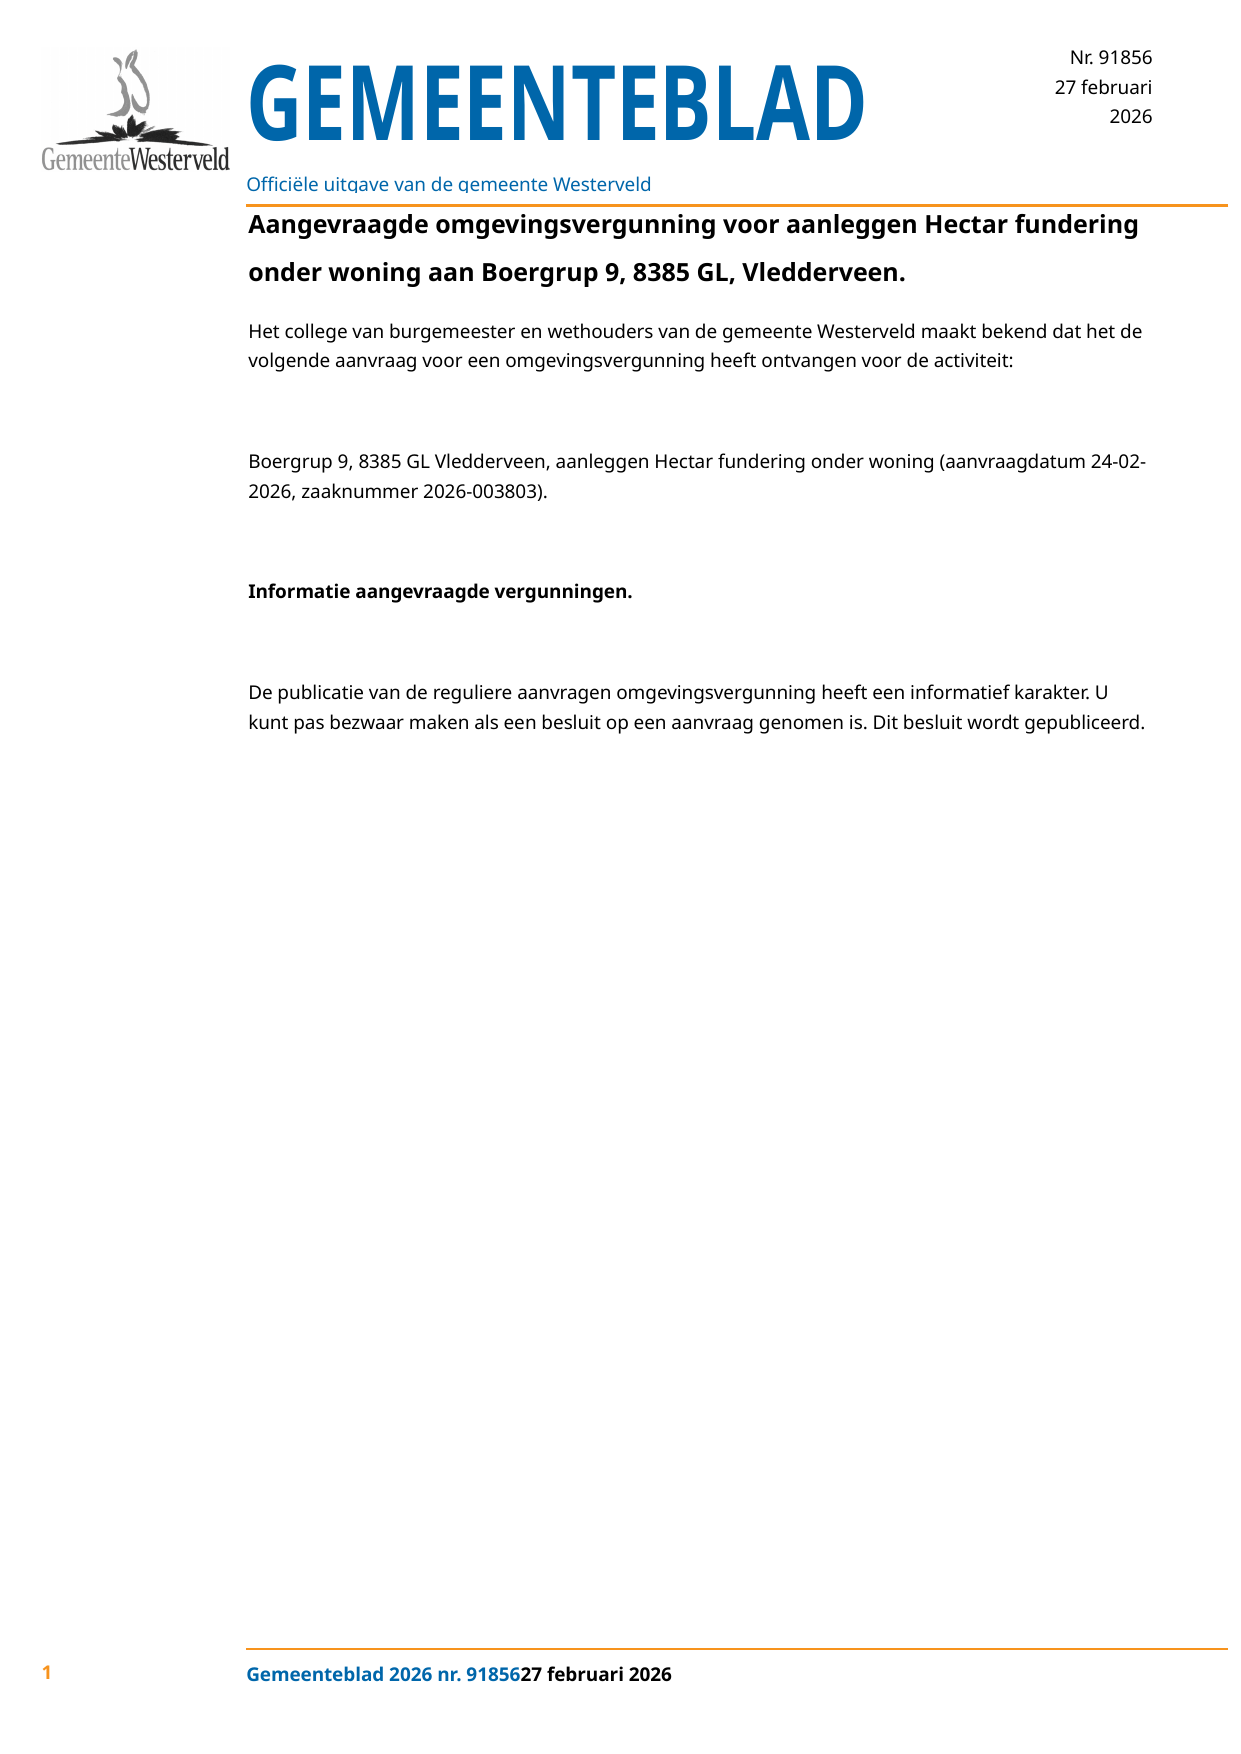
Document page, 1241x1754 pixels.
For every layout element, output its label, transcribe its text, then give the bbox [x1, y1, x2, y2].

text Het college van burgemeester en wethouders van de gemeente Westerveld maakt bekend dat het de volgende aanvraag voor een omgevingsvergunning heeft ontvangen voor de activiteit: [248, 318, 1152, 373]
text De publicatie van de reguliere aanvragen omgevingsvergunning heeft een informatief karakter. U kunt pas bezwaar maken als een besluit op een aanvraag genomen is. Dit besluit wordt gepubliceerd. [248, 679, 1152, 735]
picture [41, 47, 231, 172]
text Boergrup 9, 8385 GL Vledderveen, aanleggen Hectar fundering onder woning (aanvraagdatum 24-02-2026, zaaknummer 2026-003803). [248, 448, 1152, 504]
text Informatie aangevraagde vergunningen. [248, 579, 1152, 604]
text Aangevraagde omgevingsvergunning voor aanleggen Hectar fundering onder woning aan Boergrup 9, 8385 GL, Vledderveen. [248, 207, 1152, 288]
